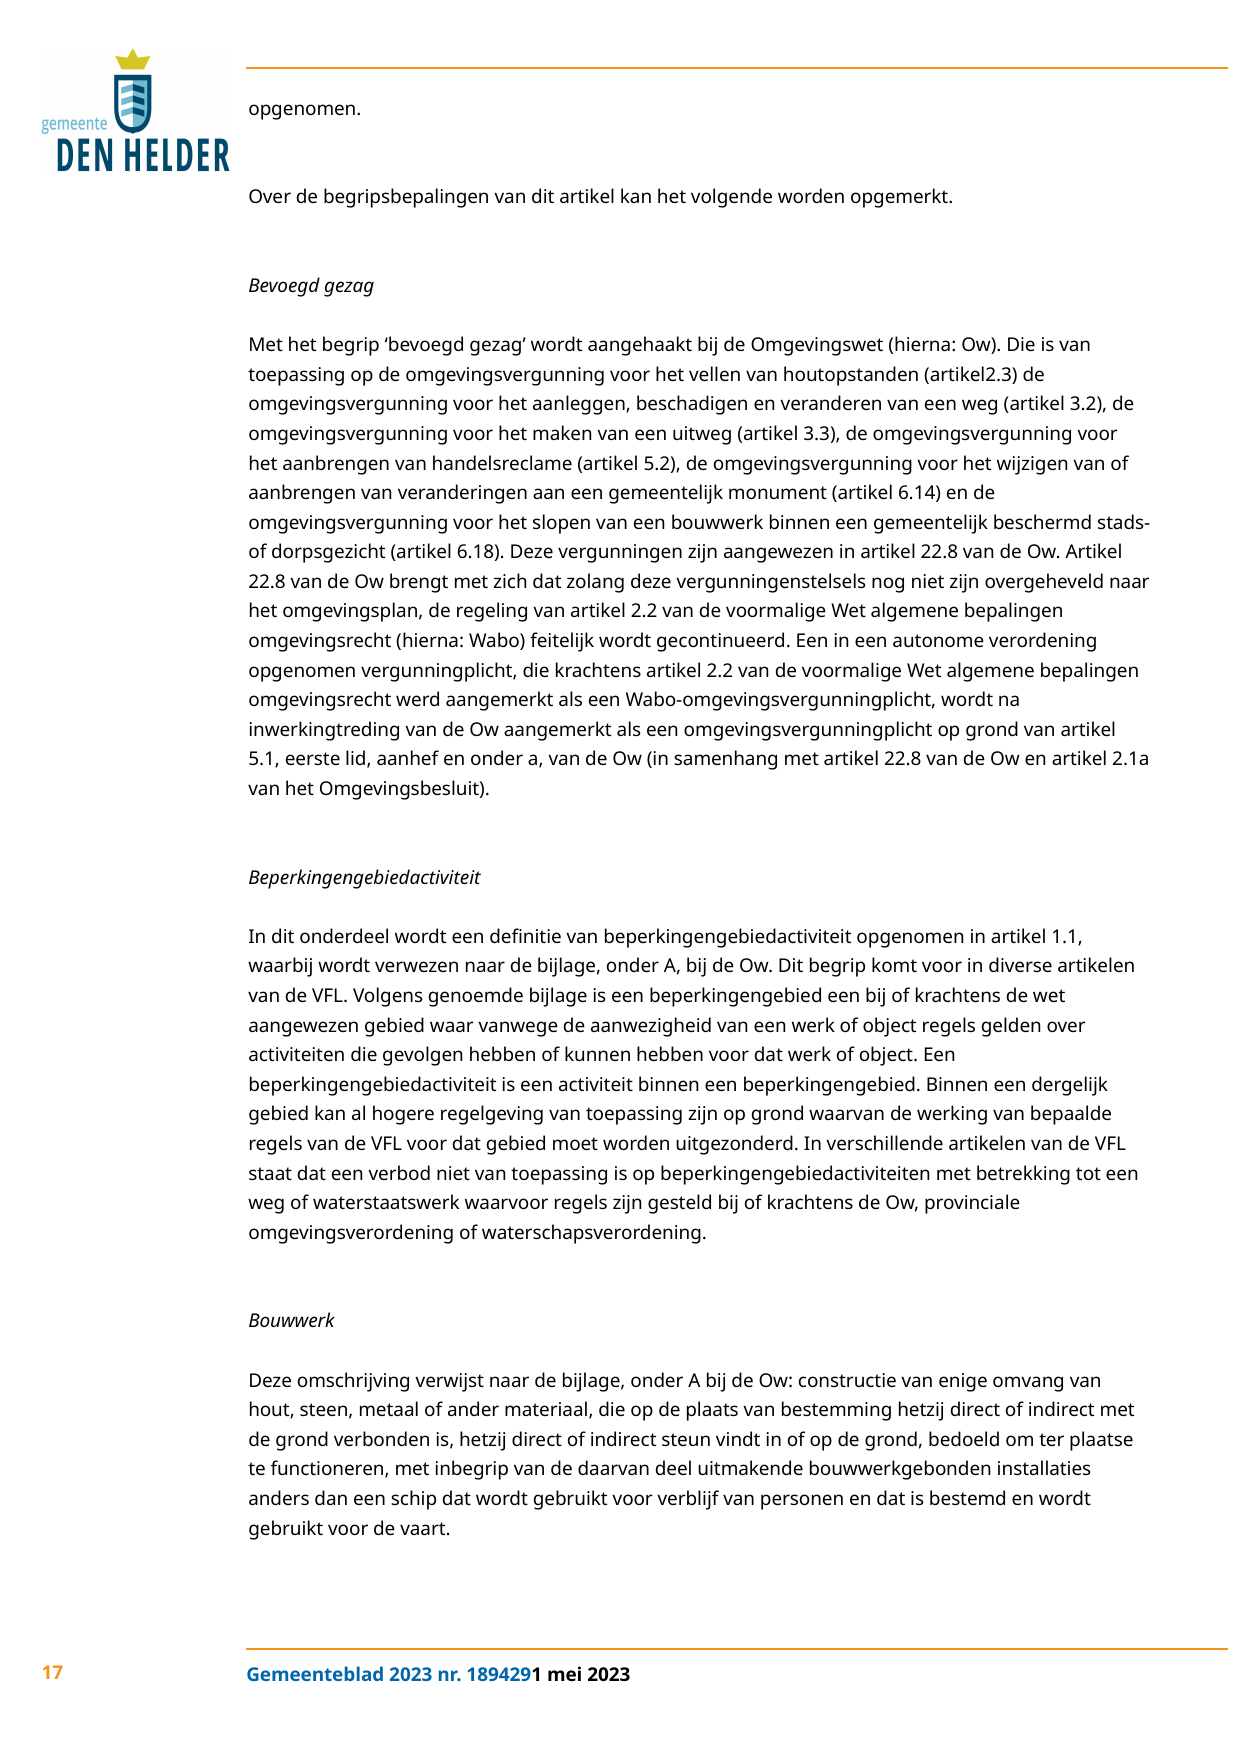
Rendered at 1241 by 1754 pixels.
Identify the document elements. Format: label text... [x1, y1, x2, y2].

picture [63, 144, 68, 165]
text Met het begrip ‘bevoegd gezag’ wordt aangehaakt bij de Omgevingswet (hierna: Ow). Die is van toepassing op de omgevingsvergunning voor het vellen van houtopstanden (artikel2.3) de omgevingsvergunning voor het aanleggen, beschadigen en veranderen van een weg (artikel 3.2), de omgevingsvergunning voor het maken van een uitweg (artikel 3.3), de omgevingsvergunning voor het aanbrengen van handelsreclame (artikel 5.2), de omgevingsvergunning voor het wijzigen van of aanbrengen van veranderingen aan een gemeentelijk monument (artikel 6.14) en de omgevingsvergunning voor het slopen van een bouwwerk binnen een gemeentelijk beschermd stads-of dorpsgezicht (artikel 6.18). Deze vergunningen zijn aangewezen in artikel 22.8 van de Ow. Artikel 22.8 van de Ow brengt met zich dat zolang deze vergunningenstelsels nog niet zijn overgeheveld naar het omgevingsplan, de regeling van artikel 2.2 van de voormalige Wet algemene bepalingen omgevingsrecht (hierna: Wabo) feitelijk wordt gecontinueerd. Een in een autonome verordening opgenomen vergunningplicht, die krachtens artikel 2.2 van de voormalige Wet algemene bepalingen omgevingsrecht werd aangemerkt als een Wabo-omgevingsvergunningplicht, wordt na inwerkingtreding van de Ow aangemerkt als een omgevingsvergunningplicht op grond van artikel 5.1, eerste lid, aanhef en onder a, van de Ow (in samenhang met artikel 22.8 van de Ow en artikel 2.1a van het Omgevingsbesluit). [248, 331, 1152, 801]
text opgenomen. [248, 95, 1152, 121]
picture [130, 157, 135, 172]
text Over de begripsbepalingen van dit artikel kan het volgende worden opgemerkt. [248, 183, 1152, 209]
text Beperkingengebiedactiviteit [248, 864, 1152, 890]
picture [41, 47, 231, 172]
text Deze omschrijving verwijst naar de bijlage, onder A bij de Ow: constructie van enige omvang van hout, steen, metaal of ander materiaal, die op de plaats van bestemming hetzij direct of indirect met de grond verbonden is, hetzij direct of indirect steun vindt in of op de grond, bedoeld om ter plaatse te functioneren, met inbegrip van de daarvan deel uitmakende bouwwerkgebonden installaties anders dan een schip dat wordt gebruikt voor verblijf van personen en dat is bestemd en wordt gebruikt voor de vaart. [248, 1367, 1152, 1541]
text Bevoegd gezag [248, 272, 1152, 298]
picture [182, 144, 187, 165]
picture [220, 160, 224, 172]
text In dit onderdeel wordt een definitie van beperkingengebiedactiviteit opgenomen in artikel 1.1, waarbij wordt verwezen naar de bijlage, onder A, bij de Ow. Dit begrip komt voor in diverse artikelen van de VFL. Volgens genoemde bijlage is een beperkingengebied een bij of krachtens de wet aangewezen gebied waar vanwege de aanwezigheid van een werk of object regels gelden over activiteiten die gevolgen hebben of kunnen hebben voor dat werk of object. Een beperkingengebiedactiviteit is een activiteit binnen een beperkingengebied. Binnen een dergelijk gebied kan al hogere regelgeving van toepassing zijn op grond waarvan de werking van bepaalde regels van de VFL voor dat gebied moet worden uitgezonderd. In verschillende artikelen van de VFL staat dat een verbod niet van toepassing is op beperkingengebiedactiviteiten met betrekking tot een weg of waterstaatswerk waarvoor regels zijn gesteld bij of krachtens de Ow, provinciale omgevingsverordening of waterschapsverordening. [248, 923, 1152, 1245]
picture [100, 154, 106, 172]
text Bouwwerk [248, 1308, 1152, 1333]
